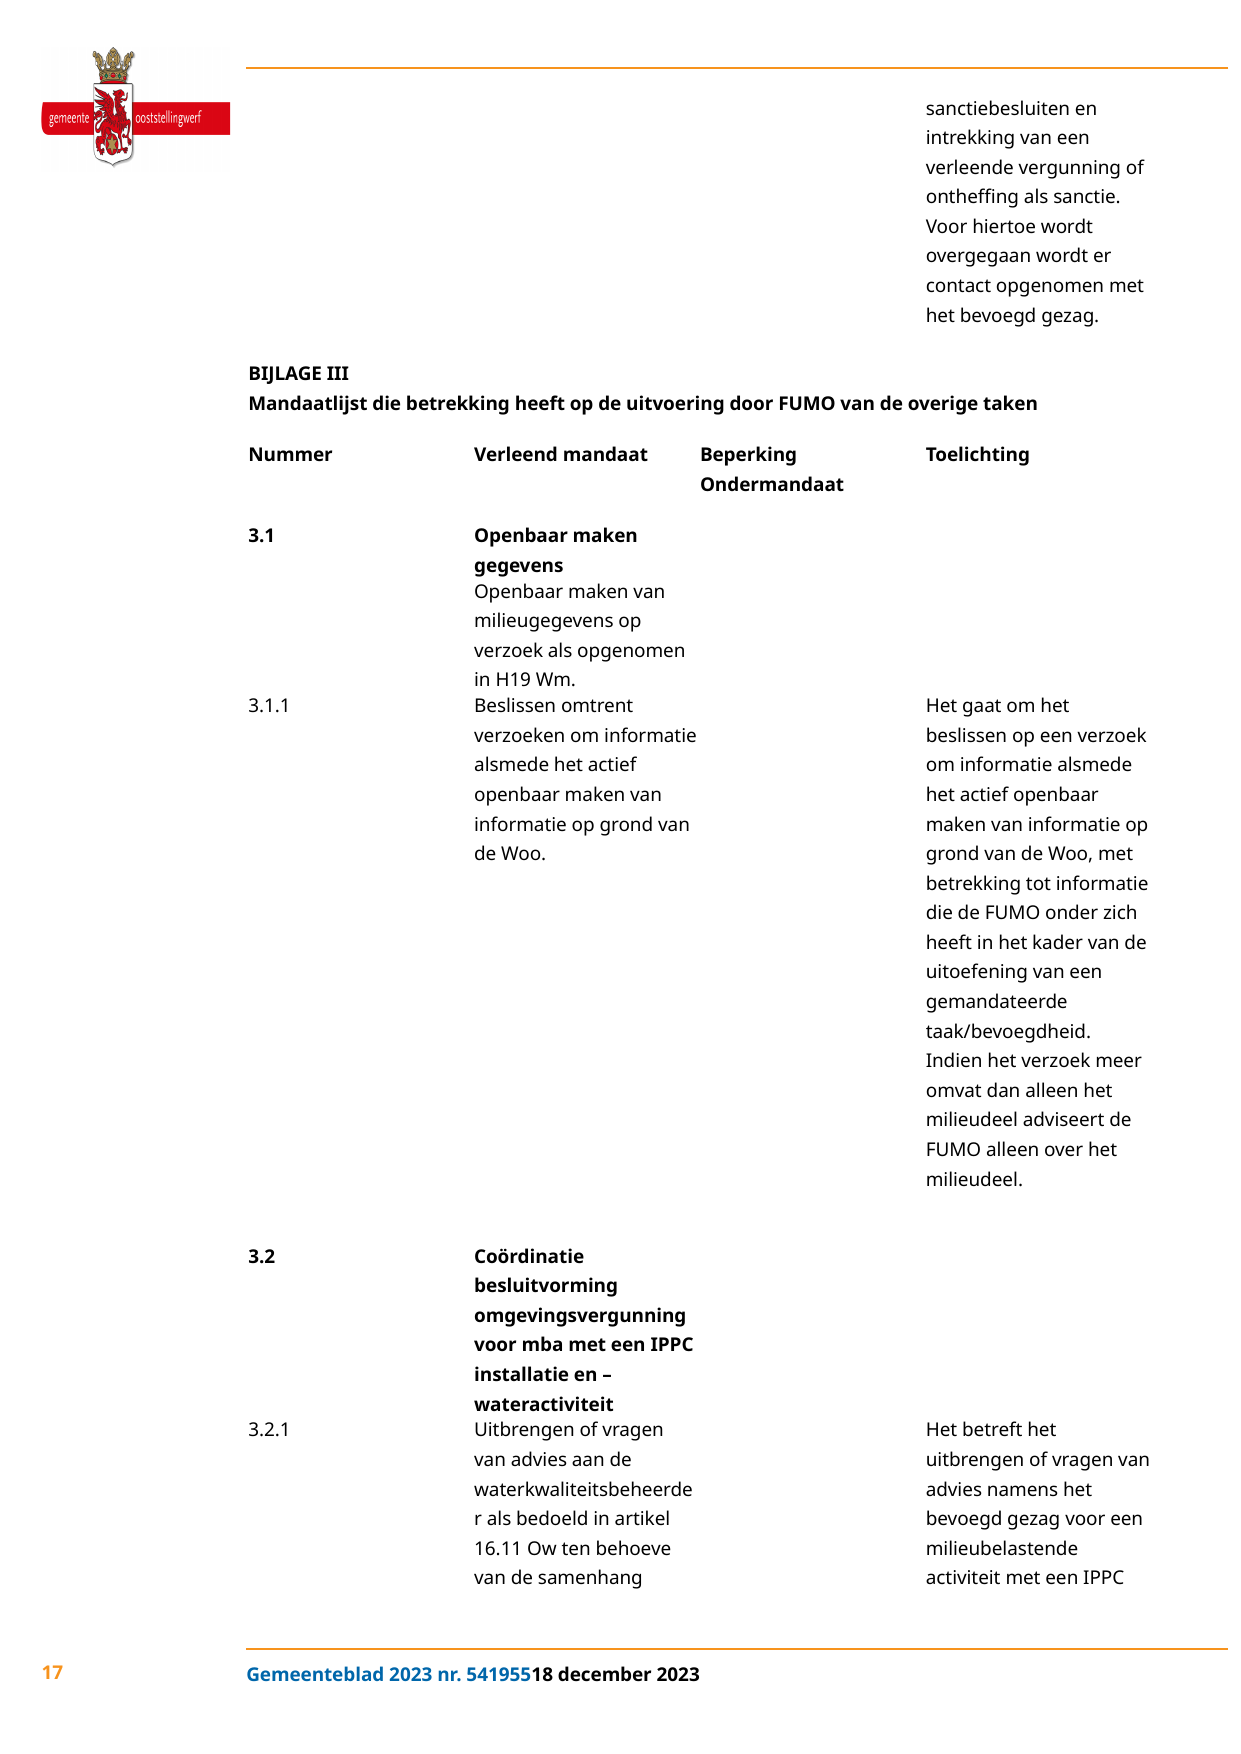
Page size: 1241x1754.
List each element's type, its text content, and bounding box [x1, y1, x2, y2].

table_cell [700, 693, 926, 1191]
table_cell [700, 1417, 926, 1590]
table_cell [248, 1191, 1152, 1217]
table_cell Coördinatie besluitvorming omgevingsvergunning voor mba met een IPPC installatie en – wateractiviteit [474, 1243, 700, 1417]
table_cell [926, 578, 1152, 692]
table_cell [474, 95, 700, 328]
table_cell 3.2.1 [248, 1417, 474, 1590]
table_cell [700, 523, 1152, 578]
table_cell [248, 416, 1152, 442]
table_cell [700, 95, 926, 328]
table_cell 3.2 [248, 1243, 474, 1417]
table_cell Openbaar maken gegevens [474, 523, 700, 578]
table_cell Beslissen omtrent verzoeken om informatie alsmede het actief openbaar maken van informatie op grond van de Woo. [474, 693, 700, 1191]
table_cell sanctiebesluiten en intrekking van een verleende vergunning of ontheffing als sanctie. Voor hiertoe wordt overgegaan wordt er contact opgenomen met het bevoegd gezag. [926, 95, 1152, 328]
picture [41, 47, 231, 172]
table_cell [248, 578, 474, 692]
table_cell [700, 578, 926, 692]
table_cell Het gaat om het beslissen op een verzoek om informatie alsmede het actief openbaar maken van informatie op grond van de Woo, met betrekking tot informatie die de FUMO onder zich heeft in het kader van de uitoefening van een gemandateerde taak/bevoegdheid. Indien het verzoek meer omvat dan alleen het milieudeel adviseert de FUMO alleen over het milieudeel. [926, 693, 1152, 1191]
table_cell 3.1 [248, 523, 474, 578]
table_cell Nummer [248, 442, 474, 497]
table_cell [700, 1243, 1152, 1417]
table_cell Het betreft het uitbrengen of vragen van advies namens het bevoegd gezag voor een milieubelastende activiteit met een IPPC [926, 1417, 1152, 1590]
table_cell Verleend mandaat [474, 442, 700, 497]
table_cell [248, 95, 474, 328]
table_cell Openbaar maken van milieugegevens op verzoek als opgenomen in H19 Wm. [474, 578, 700, 692]
table_header BIJLAGE III Mandaatlijst die betrekking heeft op de uitvoering door FUMO van de overige taken [248, 361, 1152, 416]
table_cell Toelichting [926, 442, 1152, 497]
table_cell [248, 497, 1152, 523]
table_cell [248, 1217, 1152, 1243]
table_cell 3.1.1 [248, 693, 474, 1191]
table_cell Uitbrengen of vragen van advies aan de waterkwaliteitsbeheerder als bedoeld in artikel 16.11 Ow ten behoeve van de samenhang [474, 1417, 700, 1590]
table_cell Beperking Ondermandaat [700, 442, 926, 497]
